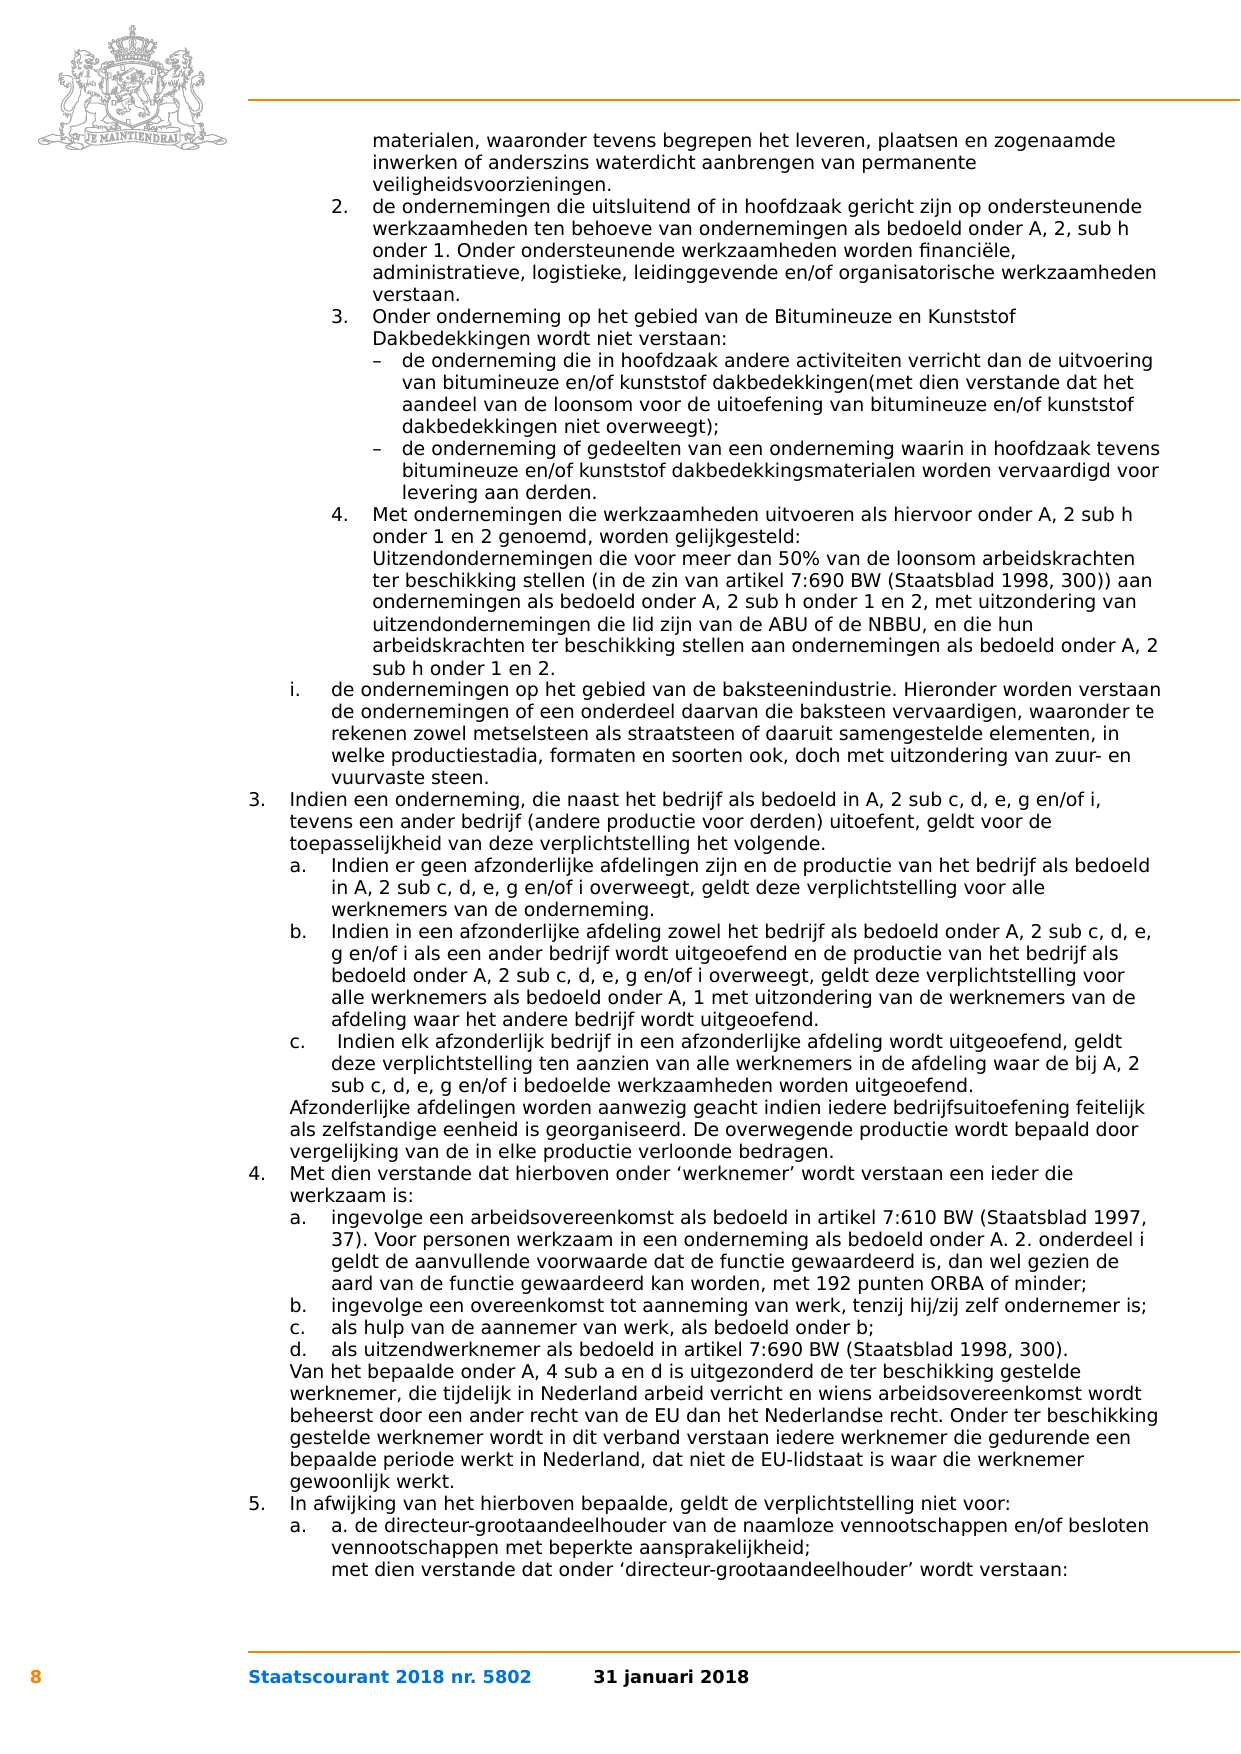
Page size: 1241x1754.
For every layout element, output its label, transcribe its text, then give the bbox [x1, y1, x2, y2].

text materialen, waaronder tevens begrepen het leveren, plaatsen en zogenaamde inwerken of anderszins waterdicht aanbrengen van permanente veiligheidsvoorzieningen. [331, 130, 1163, 196]
text b. ingevolge een overeenkomst tot aanneming van werk, tenzij hij/zij zelf ondernemer is; [289, 1295, 1163, 1317]
text a. Indien er geen afzonderlijke afdelingen zijn en de productie van het bedrijf als bedoeld in A, 2 sub c, d, e, g en/of i overweegt, geldt deze verplichtstelling voor alle werknemers van de onderneming. [289, 855, 1163, 921]
text i. de ondernemingen op het gebied van de baksteenindustrie. Hieronder worden verstaan de ondernemingen of een onderdeel daarvan die baksteen vervaardigen, waaronder te rekenen zowel metselsteen als straatsteen of daaruit samengestelde elementen, in welke productiestadia, formaten en soorten ook, doch met uitzondering van zuur- en vuurvaste steen. [289, 679, 1163, 789]
text a. a. de directeur-grootaandeelhouder van de naamloze vennootschappen en/of besloten vennootschappen met beperkte aansprakelijkheid; [289, 1514, 1163, 1558]
text 2. de ondernemingen die uitsluitend of in hoofdzaak gericht zijn op ondersteunende werkzaamheden ten behoeve van ondernemingen als bedoeld onder A, 2, sub h onder 1. Onder ondersteunende werkzaamheden worden financiële, administratieve, logistieke, leidinggevende en/of organisatorische werkzaamheden verstaan. [331, 196, 1163, 306]
text a. ingevolge een arbeidsovereenkomst als bedoeld in artikel 7:610 BW (Staatsblad 1997, 37). Voor personen werkzaam in een onderneming als bedoeld onder A. 2. onderdeel i geldt de aanvullende voorwaarde dat de functie gewaardeerd is, dan wel gezien de aard van de functie gewaardeerd kan worden, met 192 punten ORBA of minder; [289, 1207, 1163, 1295]
text c. als hulp van de aannemer van werk, als bedoeld onder b; [289, 1317, 1163, 1339]
text Uitzendondernemingen die voor meer dan 50% van de loonsom arbeidskrachten ter beschikking stellen (in de zin van artikel 7:690 BW (Staatsblad 1998, 300)) aan ondernemingen als bedoeld onder A, 2 sub h onder 1 en 2, met uitzondering van uitzendondernemingen die lid zijn van de ABU of de NBBU, en die hun arbeidskrachten ter beschikking stellen aan ondernemingen als bedoeld onder A, 2 sub h onder 1 en 2. [372, 547, 1163, 679]
text met dien verstande dat onder ‘directeur-grootaandeelhouder’ wordt verstaan: [331, 1558, 1163, 1581]
text 3. Onder onderneming op het gebied van de Bitumineuze en Kunststof Dakbedekkingen wordt niet verstaan: [331, 306, 1163, 350]
text 5. In afwijking van het hierboven bepaalde, geldt de verplichtstelling niet voor: [248, 1493, 1163, 1514]
text Afzonderlijke afdelingen worden aanwezig geacht indien iedere bedrijfsuitoefening feitelijk als zelfstandige eenheid is georganiseerd. De overwegende productie wordt bepaald door vergelijking van de in elke productie verloonde bedragen. [289, 1097, 1163, 1163]
text 4. Met ondernemingen die werkzaamheden uitvoeren als hiervoor onder A, 2 sub h onder 1 en 2 genoemd, worden gelijkgesteld: [331, 503, 1163, 547]
picture [38, 25, 227, 150]
text Van het bepaalde onder A, 4 sub a en d is uitgezonderd de ter beschikking gestelde werknemer, die tijdelijk in Nederland arbeid verricht en wiens arbeidsovereenkomst wordt beheerst door een ander recht van de EU dan het Nederlandse recht. Onder ter beschikking gestelde werknemer wordt in dit verband verstaan iedere werknemer die gedurende een bepaalde periode werkt in Nederland, dat niet de EU-lidstaat is waar die werknemer gewoonlijk werkt. [289, 1361, 1163, 1493]
text b. Indien in een afzonderlijke afdeling zowel het bedrijf als bedoeld onder A, 2 sub c, d, e, g en/of i als een ander bedrijf wordt uitgeoefend en de productie van het bedrijf als bedoeld onder A, 2 sub c, d, e, g en/of i overweegt, geldt deze verplichtstelling voor alle werknemers als bedoeld onder A, 1 met uitzondering van de werknemers van de afdeling waar het andere bedrijf wordt uitgeoefend. [289, 921, 1163, 1031]
text 4. Met dien verstande dat hierboven onder ‘werknemer’ wordt verstaan een ieder die werkzaam is: [248, 1163, 1163, 1207]
text 3. Indien een onderneming, die naast het bedrijf als bedoeld in A, 2 sub c, d, e, g en/of i, tevens een ander bedrijf (andere productie voor derden) uitoefent, geldt voor de toepasselijkheid van deze verplichtstelling het volgende. [248, 789, 1163, 855]
text – de onderneming die in hoofdzaak andere activiteiten verricht dan de uitvoering van bitumineuze en/of kunststof dakbedekkingen(met dien verstande dat het aandeel van de loonsom voor de uitoefening van bitumineuze en/of kunststof dakbedekkingen niet overweegt); [372, 350, 1163, 438]
text c. Indien elk afzonderlijk bedrijf in een afzonderlijke afdeling wordt uitgeoefend, geldt deze verplichtstelling ten aanzien van alle werknemers in de afdeling waar de bij A, 2 sub c, d, e, g en/of i bedoelde werkzaamheden worden uitgeoefend. [289, 1031, 1163, 1097]
text d. als uitzendwerknemer als bedoeld in artikel 7:690 BW (Staatsblad 1998, 300). [289, 1339, 1163, 1361]
text – de onderneming of gedeelten van een onderneming waarin in hoofdzaak tevens bitumineuze en/of kunststof dakbedekkingsmaterialen worden vervaardigd voor levering aan derden. [372, 438, 1163, 503]
